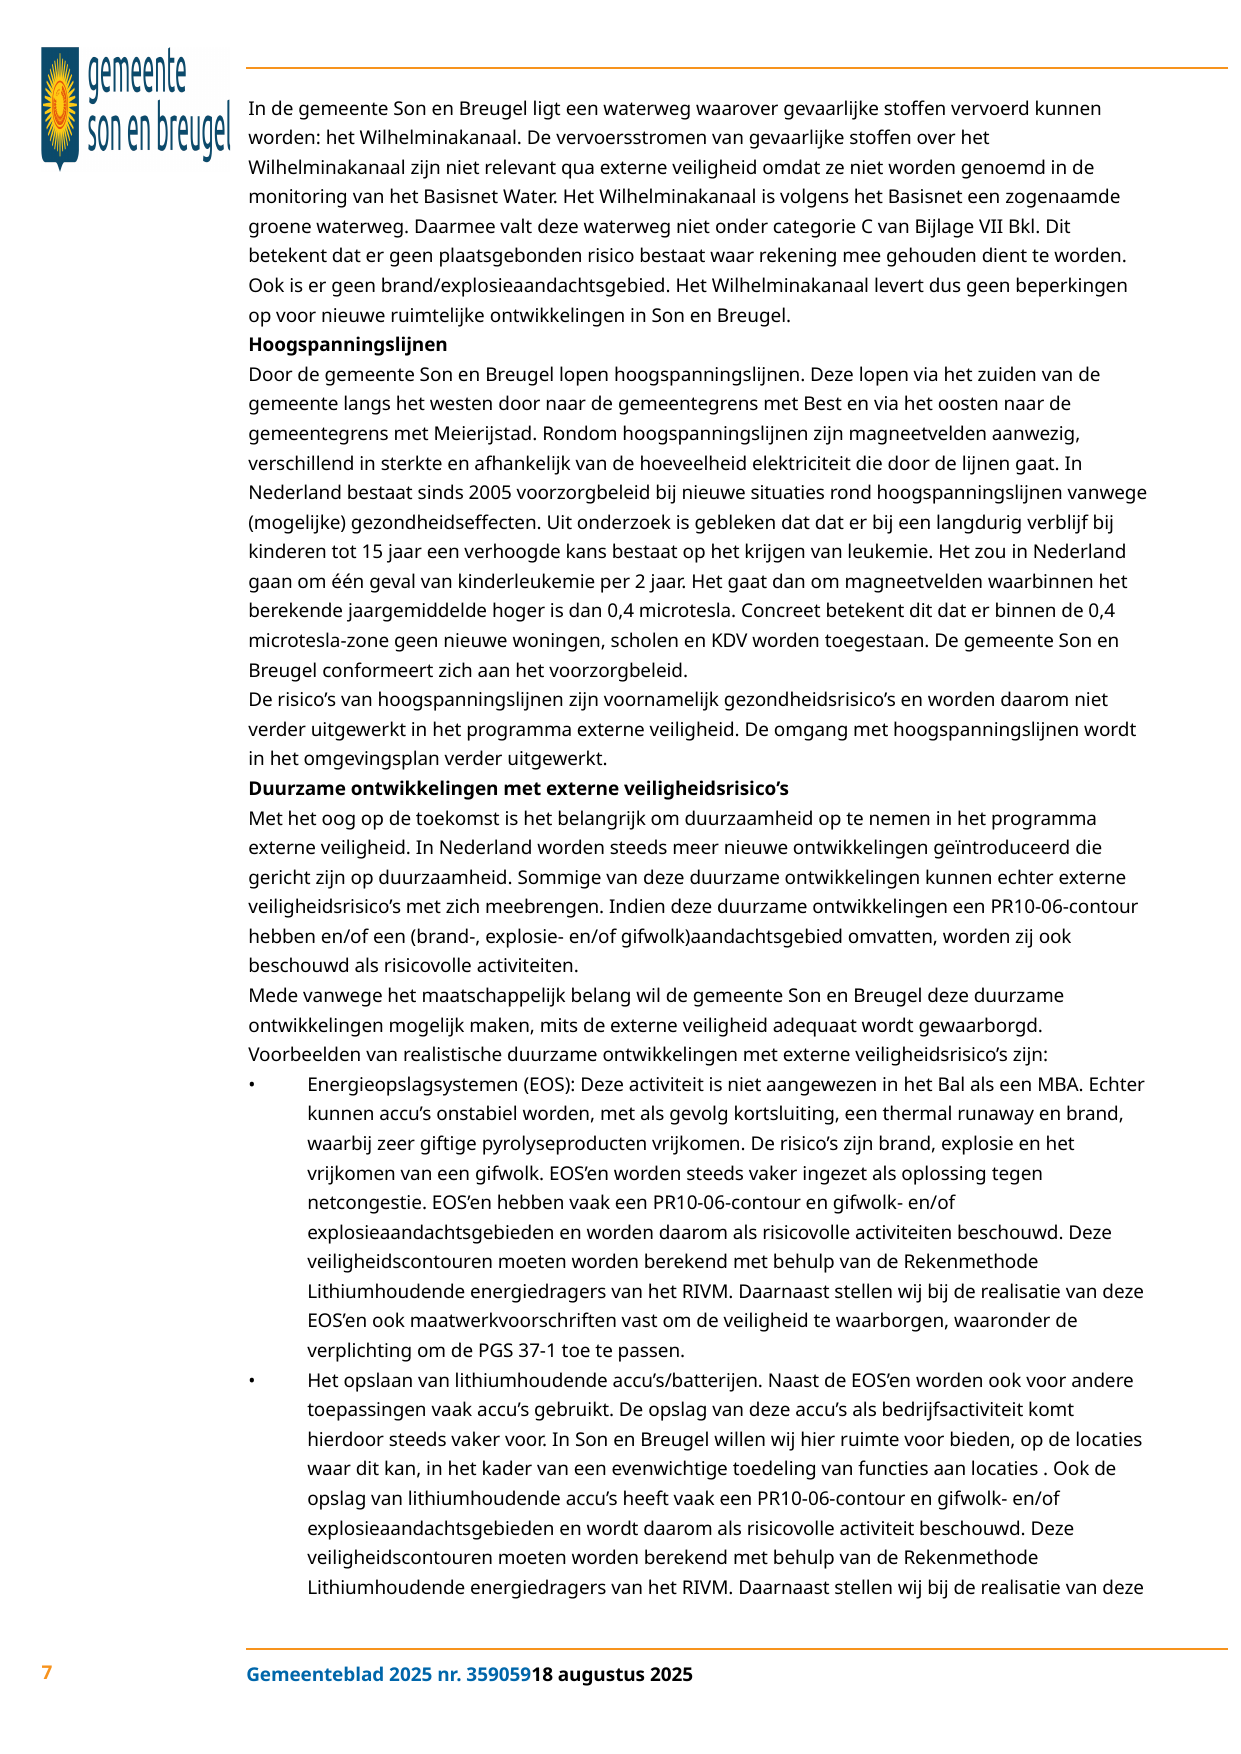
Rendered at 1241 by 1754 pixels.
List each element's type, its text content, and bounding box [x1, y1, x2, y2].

picture [41, 47, 231, 172]
text In de gemeente Son en Breugel ligt een waterweg waarover gevaarlijke stoffen vervoerd kunnen worden: het Wilhelminakanaal. De vervoersstromen van gevaarlijke stoffen over het Wilhelminakanaal zijn niet relevant qua externe veiligheid omdat ze niet worden genoemd in de monitoring van het Basisnet Water. Het Wilhelminakanaal is volgens het Basisnet een zogenaamde groene waterweg. Daarmee valt deze waterweg niet onder categorie C van Bijlage VII Bkl. Dit betekent dat er geen plaatsgebonden risico bestaat waar rekening mee gehouden dient te worden. Ook is er geen brand/explosieaandachtsgebied. Het Wilhelminakanaal levert dus geen beperkingen op voor nieuwe ruimtelijke ontwikkelingen in Son en Breugel. [248, 95, 1152, 328]
text Duurzame ontwikkelingen met externe veiligheidsrisico’s [248, 775, 1152, 801]
list Energieopslagsystemen (EOS): Deze activiteit is niet aangewezen in het Bal als een MBA. Echter kunnen accu’s onstabiel worden, met als gevolg kortsluiting, een thermal runaway en brand, waarbij zeer giftige pyrolyseproducten vrijkomen. De risico’s zijn brand, explosie en het vrijkomen van een gifwolk. EOS’en worden steeds vaker ingezet als oplossing tegen netcongestie. EOS’en hebben vaak een PR10-06-contour en gifwolk- en/of explosieaandachtsgebieden en worden daarom als risicovolle activiteiten beschouwd. Deze veiligheidscontouren moeten worden berekend met behulp van de Rekenmethode Lithiumhoudende energiedragers van het RIVM. Daarnaast stellen wij bij de realisatie van deze EOS’en ook maatwerkvoorschriften vast om de veiligheid te waarborgen, waaronder de verplichting om de PGS 37-1 toe te passen. [248, 1071, 1152, 1363]
text Met het oog op de toekomst is het belangrijk om duurzaamheid op te nemen in het programma externe veiligheid. In Nederland worden steeds meer nieuwe ontwikkelingen geïntroduceerd die gericht zijn op duurzaamheid. Sommige van deze duurzame ontwikkelingen kunnen echter externe veiligheidsrisico’s met zich meebrengen. Indien deze duurzame ontwikkelingen een PR10-06-contour hebben en/of een (brand-, explosie- en/of gifwolk)aandachtsgebied omvatten, worden zij ook beschouwd als risicovolle activiteiten. [248, 805, 1152, 978]
text Mede vanwege het maatschappelijk belang wil de gemeente Son en Breugel deze duurzame ontwikkelingen mogelijk maken, mits de externe veiligheid adequaat wordt gewaarborgd. Voorbeelden van realistische duurzame ontwikkelingen met externe veiligheidsrisico’s zijn: [248, 982, 1152, 1067]
text De risico’s van hoogspanningslijnen zijn voornamelijk gezondheidsrisico’s en worden daarom niet verder uitgewerkt in het programma externe veiligheid. De omgang met hoogspanningslijnen wordt in het omgevingsplan verder uitgewerkt. [248, 686, 1152, 771]
list Het opslaan van lithiumhoudende accu’s/batterijen. Naast de EOS’en worden ook voor andere toepassingen vaak accu’s gebruikt. De opslag van deze accu’s als bedrijfsactiviteit komt hierdoor steeds vaker voor. In Son en Breugel willen wij hier ruimte voor bieden, op de locaties waar dit kan, in het kader van een evenwichtige toedeling van functies aan locaties . Ook de opslag van lithiumhoudende accu’s heeft vaak een PR10-06-contour en gifwolk- en/of explosieaandachtsgebieden en wordt daarom als risicovolle activiteit beschouwd. Deze veiligheidscontouren moeten worden berekend met behulp van de Rekenmethode Lithiumhoudende energiedragers van het RIVM. Daarnaast stellen wij bij de realisatie van deze [248, 1367, 1152, 1600]
text Door de gemeente Son en Breugel lopen hoogspanningslijnen. Deze lopen via het zuiden van de gemeente langs het westen door naar de gemeentegrens met Best en via het oosten naar de gemeentegrens met Meierijstad. Rondom hoogspanningslijnen zijn magneetvelden aanwezig, verschillend in sterkte en afhankelijk van de hoeveelheid elektriciteit die door de lijnen gaat. In Nederland bestaat sinds 2005 voorzorgbeleid bij nieuwe situaties rond hoogspanningslijnen vanwege (mogelijke) gezondheidseffecten. Uit onderzoek is gebleken dat dat er bij een langdurig verblijf bij kinderen tot 15 jaar een verhoogde kans bestaat op het krijgen van leukemie. Het zou in Nederland gaan om één geval van kinderleukemie per 2 jaar. Het gaat dan om magneetvelden waarbinnen het berekende jaargemiddelde hoger is dan 0,4 microtesla. Concreet betekent dit dat er binnen de 0,4 microtesla-zone geen nieuwe woningen, scholen en KDV worden toegestaan. De gemeente Son en Breugel conformeert zich aan het voorzorgbeleid. [248, 361, 1152, 683]
text Hoogspanningslijnen [248, 331, 1152, 357]
